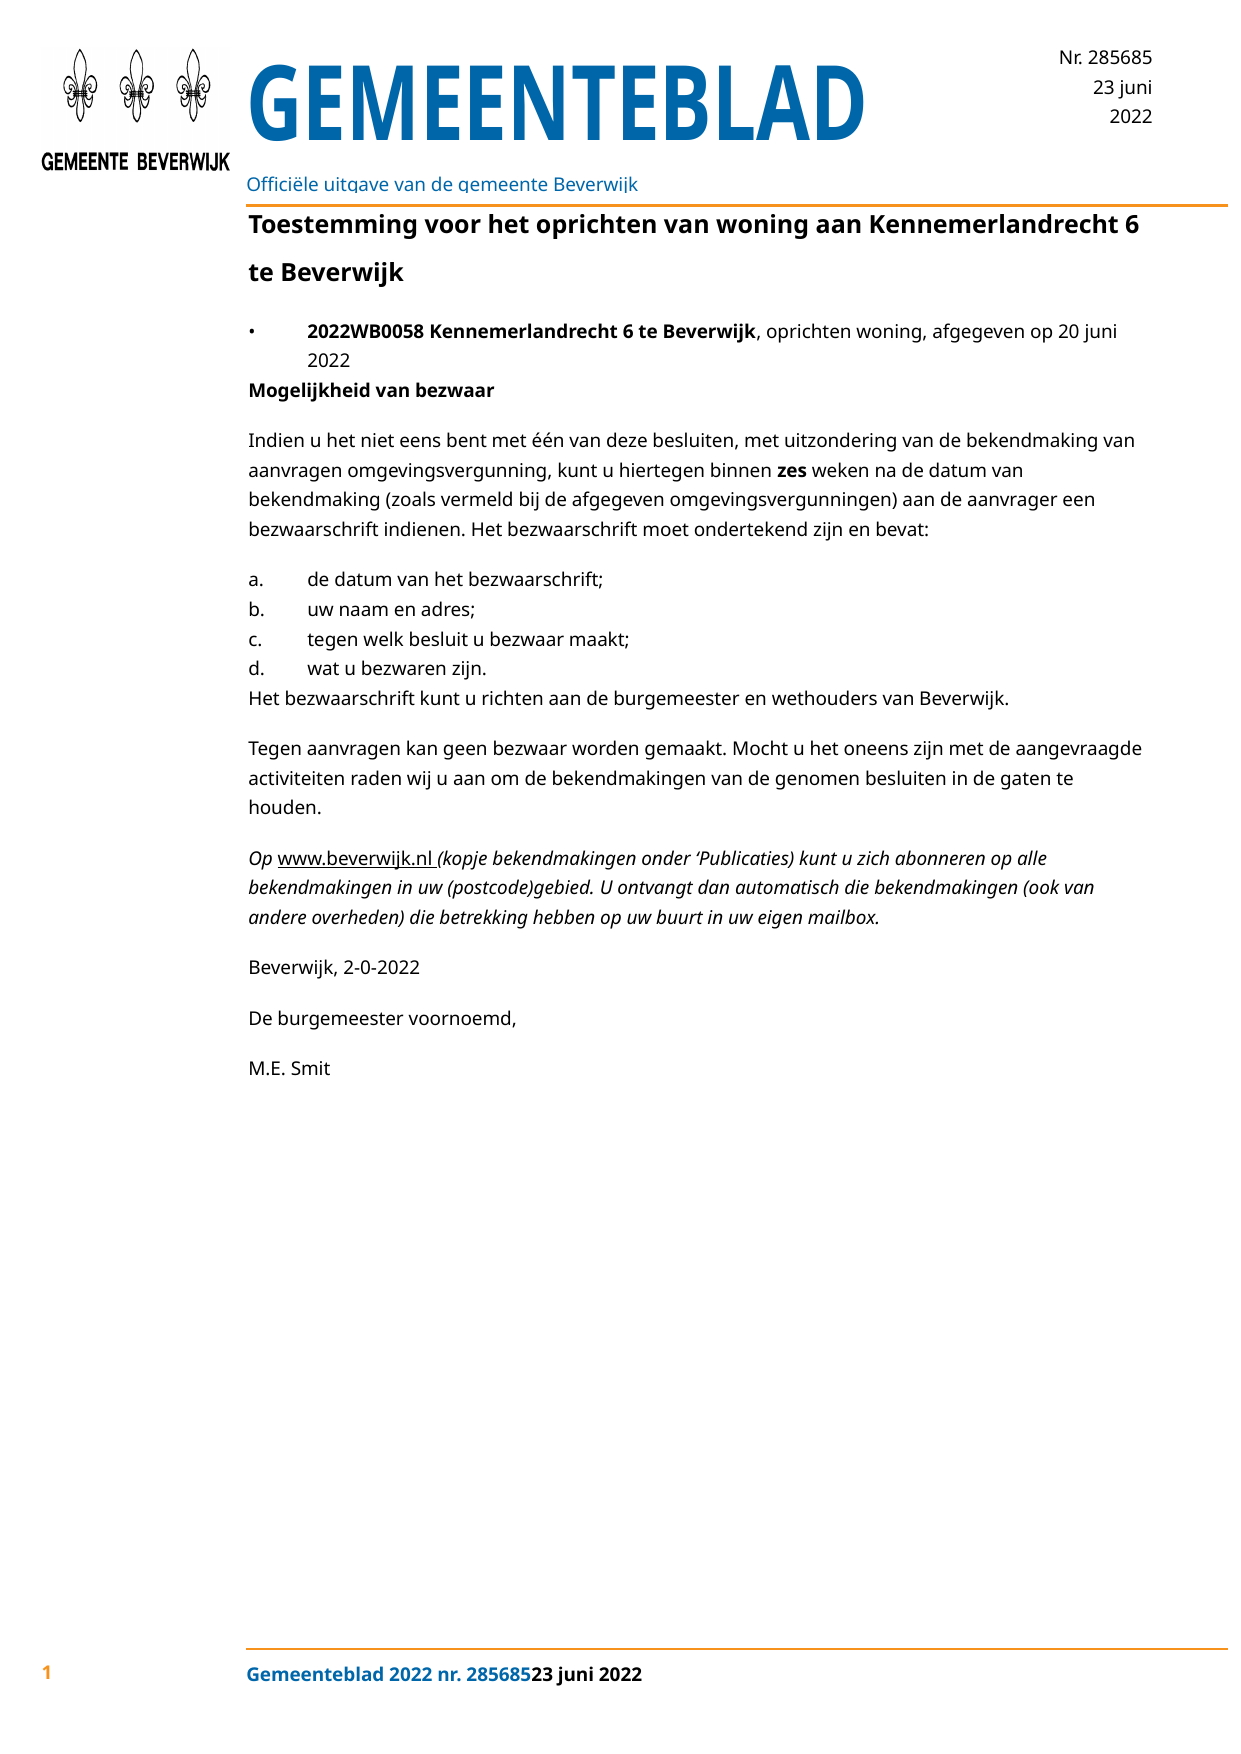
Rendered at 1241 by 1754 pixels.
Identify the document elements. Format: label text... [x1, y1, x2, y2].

list wat u bezwaren zijn. [248, 655, 1152, 681]
text Op www.beverwijk.nl (kopje bekendmakingen onder ‘Publicaties) kunt u zich abonneren op alle bekendmakingen in uw (postcode)gebied. U ontvangt dan automatisch die bekendmakingen (ook van andere overheden) die betrekking hebben op uw buurt in uw eigen mailbox. [248, 845, 1152, 930]
list tegen welk besluit u bezwaar maakt; [248, 626, 1152, 652]
text Indien u het niet eens bent met één van deze besluiten, met uitzondering van de bekendmaking van aanvragen omgevingsvergunning, kunt u hiertegen binnen zes weken na de datum van bekendmaking (zoals vermeld bij de afgegeven omgevingsvergunningen) aan de aanvrager een bezwaarschrift indienen. Het bezwaarschrift moet ondertekend zijn en bevat: [248, 427, 1152, 542]
list de datum van het bezwaarschrift; [248, 567, 1152, 592]
text Tegen aanvragen kan geen bezwaar worden gemaakt. Mocht u het oneens zijn met de aangevraagde activiteiten raden wij u aan om de bekendmakingen van de genomen besluiten in de gaten te houden. [248, 735, 1152, 820]
list uw naam en adres; [248, 596, 1152, 622]
text De burgemeester voornoemd, [248, 1005, 1152, 1031]
text Mogelijkheid van bezwaar [248, 377, 1152, 403]
text Toestemming voor het oprichten van woning aan Kennemerlandrecht 6 te Beverwijk [248, 207, 1152, 288]
text Het bezwaarschrift kunt u richten aan de burgemeester en wethouders van Beverwijk. [248, 685, 1152, 711]
text M.E. Smit [248, 1055, 1152, 1081]
text Beverwijk, 2-0-2022 [248, 954, 1152, 980]
list 2022WB0058 Kennemerlandrecht 6 te Beverwijk, oprichten woning, afgegeven op 20 juni 2022 [248, 318, 1152, 373]
picture [41, 47, 231, 172]
